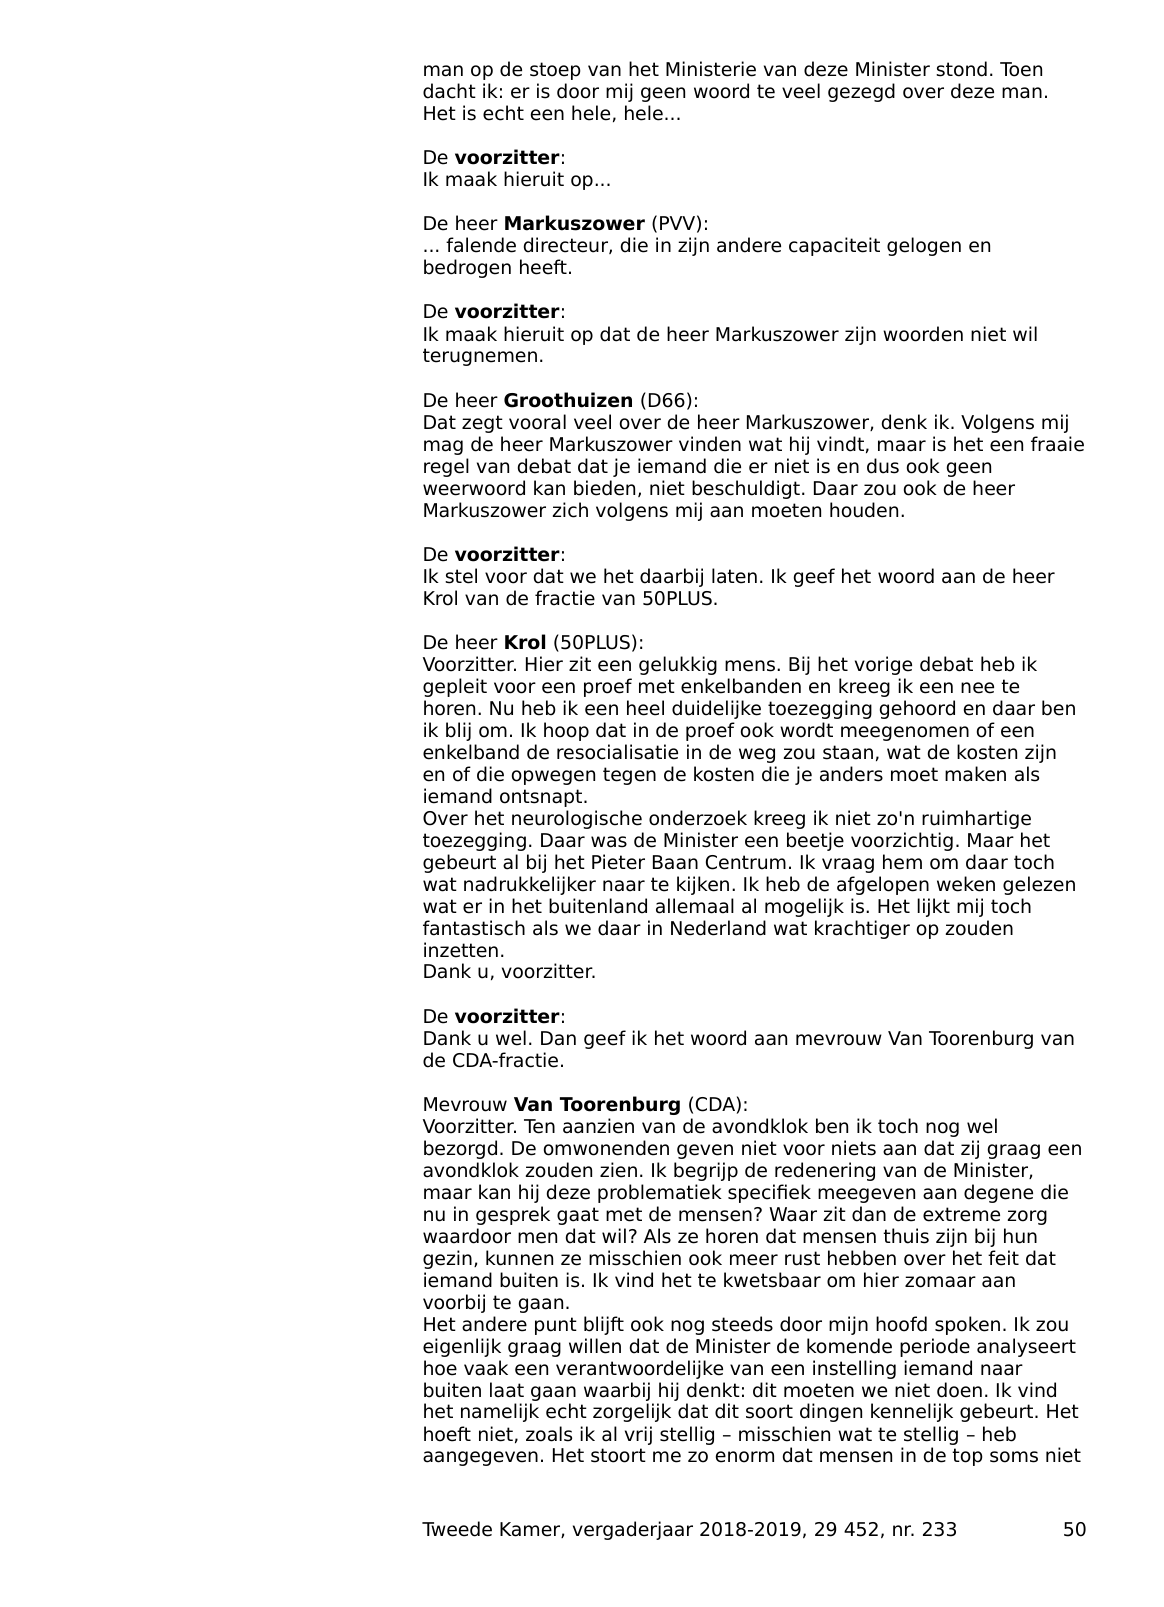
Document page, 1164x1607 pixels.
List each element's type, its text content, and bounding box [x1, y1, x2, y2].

text Voorzitter. Ten aanzien van de avondklok ben ik toch nog wel bezorgd. De omwonenden geven niet voor niets aan dat zij graag een avondklok zouden zien. Ik begrijp de redenering van de Minister, maar kan hij deze problematiek specifiek meegeven aan degene die nu in gesprek gaat met de mensen? Waar zit dan de extreme zorg waardoor men dat wil? Als ze horen dat mensen thuis zijn bij hun gezin, kunnen ze misschien ook meer rust hebben over het feit dat iemand buiten is. Ik vind het te kwetsbaar om hier zomaar aan voorbij te gaan. [422, 1116, 1087, 1313]
text Over het neurologische onderzoek kreeg ik niet zo'n ruimhartige toezegging. Daar was de Minister een beetje voorzichtig. Maar het gebeurt al bij het Pieter Baan Centrum. Ik vraag hem om daar toch wat nadrukkelijker naar te kijken. Ik heb de afgelopen weken gelezen wat er in het buitenland allemaal al mogelijk is. Het lijkt mij toch fantastisch als we daar in Nederland wat krachtiger op zouden inzetten. [422, 808, 1087, 961]
text Ik maak hieruit op... [422, 169, 1087, 191]
text ... falende directeur, die in zijn andere capaciteit gelogen en bedrogen heeft. [422, 235, 1087, 279]
text De heer Markuszower (PVV): [422, 213, 1087, 235]
text Voorzitter. Hier zit een gelukkig mens. Bij het vorige debat heb ik gepleit voor een proef met enkelbanden en kreeg ik een nee te horen. Nu heb ik een heel duidelijke toezegging gehoord en daar ben ik blij om. Ik hoop dat in de proef ook wordt meegenomen of een enkelband de resocialisatie in de weg zou staan, wat de kosten zijn en of die opwegen tegen de kosten die je anders moet maken als iemand ontsnapt. [422, 654, 1087, 808]
text Mevrouw Van Toorenburg (CDA): [422, 1094, 1087, 1116]
text De voorzitter: [422, 301, 1087, 323]
text Ik maak hieruit op dat de heer Markuszower zijn woorden niet wil terugnemen. [422, 323, 1087, 367]
text De voorzitter: [422, 544, 1087, 566]
text De voorzitter: [422, 1006, 1087, 1028]
text De voorzitter: [422, 147, 1087, 169]
text De heer Krol (50PLUS): [422, 632, 1087, 654]
text De heer Groothuizen (D66): [422, 389, 1087, 412]
text Dank u, voorzitter. [422, 961, 1087, 983]
text Dank u wel. Dan geef ik het woord aan mevrouw Van Toorenburg van de CDA-fractie. [422, 1028, 1087, 1072]
text Het andere punt blijft ook nog steeds door mijn hoofd spoken. Ik zou eigenlijk graag willen dat de Minister de komende periode analyseert hoe vaak een verantwoordelijke van een instelling iemand naar buiten laat gaan waarbij hij denkt: dit moeten we niet doen. Ik vind het namelijk echt zorgelijk dat dit soort dingen kennelijk gebeurt. Het hoeft niet, zoals ik al vrij stellig – misschien wat te stellig – heb aangegeven. Het stoort me zo enorm dat mensen in de top soms niet [422, 1313, 1087, 1467]
text Dat zegt vooral veel over de heer Markuszower, denk ik. Volgens mij mag de heer Markuszower vinden wat hij vindt, maar is het een fraaie regel van debat dat je iemand die er niet is en dus ook geen weerwoord kan bieden, niet beschuldigt. Daar zou ook de heer Markuszower zich volgens mij aan moeten houden. [422, 412, 1087, 521]
text man op de stoep van het Ministerie van deze Minister stond. Toen dacht ik: er is door mij geen woord te veel gezegd over deze man. Het is echt een hele, hele... [422, 59, 1087, 125]
text Ik stel voor dat we het daarbij laten. Ik geef het woord aan de heer Krol van de fractie van 50PLUS. [422, 566, 1087, 609]
